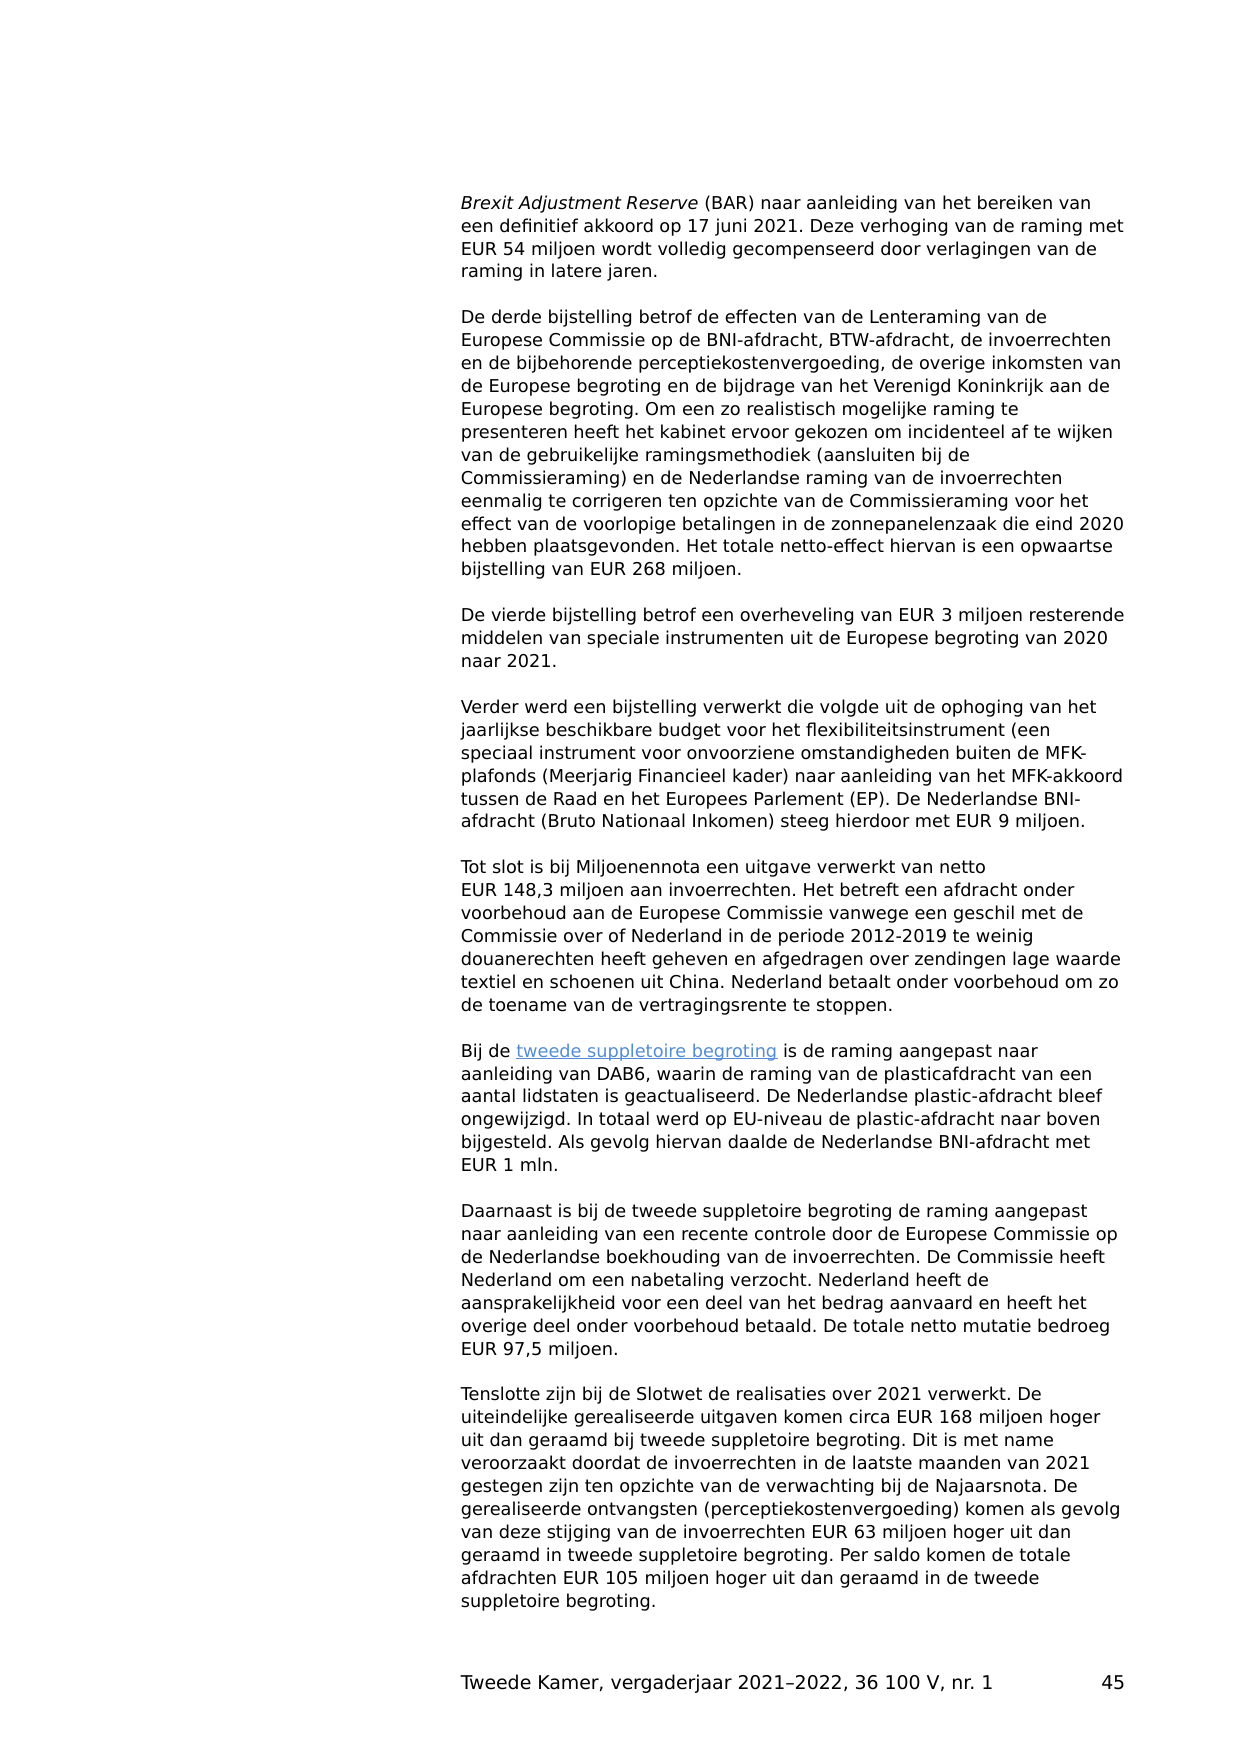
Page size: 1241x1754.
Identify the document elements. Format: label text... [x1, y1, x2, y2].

text Brexit Adjustment Reserve (BAR) naar aanleiding van het bereiken van een definitief akkoord op 17 juni 2021. Deze verhoging van de raming met EUR 54 miljoen wordt volledig gecompenseerd door verlagingen van de raming in latere jaren. [461, 191, 1125, 282]
text Verder werd een bijstelling verwerkt die volgde uit de ophoging van het jaarlijkse beschikbare budget voor het flexibiliteitsinstrument (een speciaal instrument voor onvoorziene omstandigheden buiten de MFK-plafonds (Meerjarig Financieel kader) naar aanleiding van het MFK-akkoord tussen de Raad en het Europees Parlement (EP). De Nederlandse BNI-afdracht (Bruto Nationaal Inkomen) steeg hierdoor met EUR 9 miljoen. [461, 695, 1125, 832]
text Bij de tweede suppletoire begroting is de raming aangepast naar aanleiding van DAB6, waarin de raming van de plasticafdracht van een aantal lidstaten is geactualiseerd. De Nederlandse plastic-afdracht bleef ongewijzigd. In totaal werd op EU-niveau de plastic-afdracht naar boven bijgesteld. Als gevolg hiervan daalde de Nederlandse BNI-afdracht met EUR 1 mln. [461, 1039, 1125, 1176]
text Tenslotte zijn bij de Slotwet de realisaties over 2021 verwerkt. De uiteindelijke gerealiseerde uitgaven komen circa EUR 168 miljoen hoger uit dan geraamd bij tweede suppletoire begroting. Dit is met name veroorzaakt doordat de invoerrechten in de laatste maanden van 2021 gestegen zijn ten opzichte van de verwachting bij de Najaarsnota. De gerealiseerde ontvangsten (perceptiekostenvergoeding) komen als gevolg van deze stijging van de invoerrechten EUR 63 miljoen hoger uit dan geraamd in tweede suppletoire begroting. Per saldo komen de totale afdrachten EUR 105 miljoen hoger uit dan geraamd in de tweede suppletoire begroting. [461, 1382, 1125, 1612]
text Tot slot is bij Miljoenennota een uitgave verwerkt van netto EUR 148,3 miljoen aan invoerrechten. Het betreft een afdracht onder voorbehoud aan de Europese Commissie vanwege een geschil met de Commissie over of Nederland in de periode 2012-2019 te weinig douanerechten heeft geheven en afgedragen over zendingen lage waarde textiel en schoenen uit China. Nederland betaalt onder voorbehoud om zo de toename van de vertragingsrente te stoppen. [461, 855, 1125, 1016]
text De derde bijstelling betrof de effecten van de Lenteraming van de Europese Commissie op de BNI-afdracht, BTW-afdracht, de invoerrechten en de bijbehorende perceptiekostenvergoeding, de overige inkomsten van de Europese begroting en de bijdrage van het Verenigd Koninkrijk aan de Europese begroting. Om een zo realistisch mogelijke raming te presenteren heeft het kabinet ervoor gekozen om incidenteel af te wijken van de gebruikelijke ramingsmethodiek (aansluiten bij de Commissieraming) en de Nederlandse raming van de invoerrechten eenmalig te corrigeren ten opzichte van de Commissieraming voor het effect van de voorlopige betalingen in de zonnepanelenzaak die eind 2020 hebben plaatsgevonden. Het totale netto-effect hiervan is een opwaartse bijstelling van EUR 268 miljoen. [461, 305, 1125, 580]
text De vierde bijstelling betrof een overheveling van EUR 3 miljoen resterende middelen van speciale instrumenten uit de Europese begroting van 2020 naar 2021. [461, 603, 1125, 672]
text Daarnaast is bij de tweede suppletoire begroting de raming aangepast naar aanleiding van een recente controle door de Europese Commissie op de Nederlandse boekhouding van de invoerrechten. De Commissie heeft Nederland om een nabetaling verzocht. Nederland heeft de aansprakelijkheid voor een deel van het bedrag aanvaard en heeft het overige deel onder voorbehoud betaald. De totale netto mutatie bedroeg EUR 97,5 miljoen. [461, 1199, 1125, 1359]
